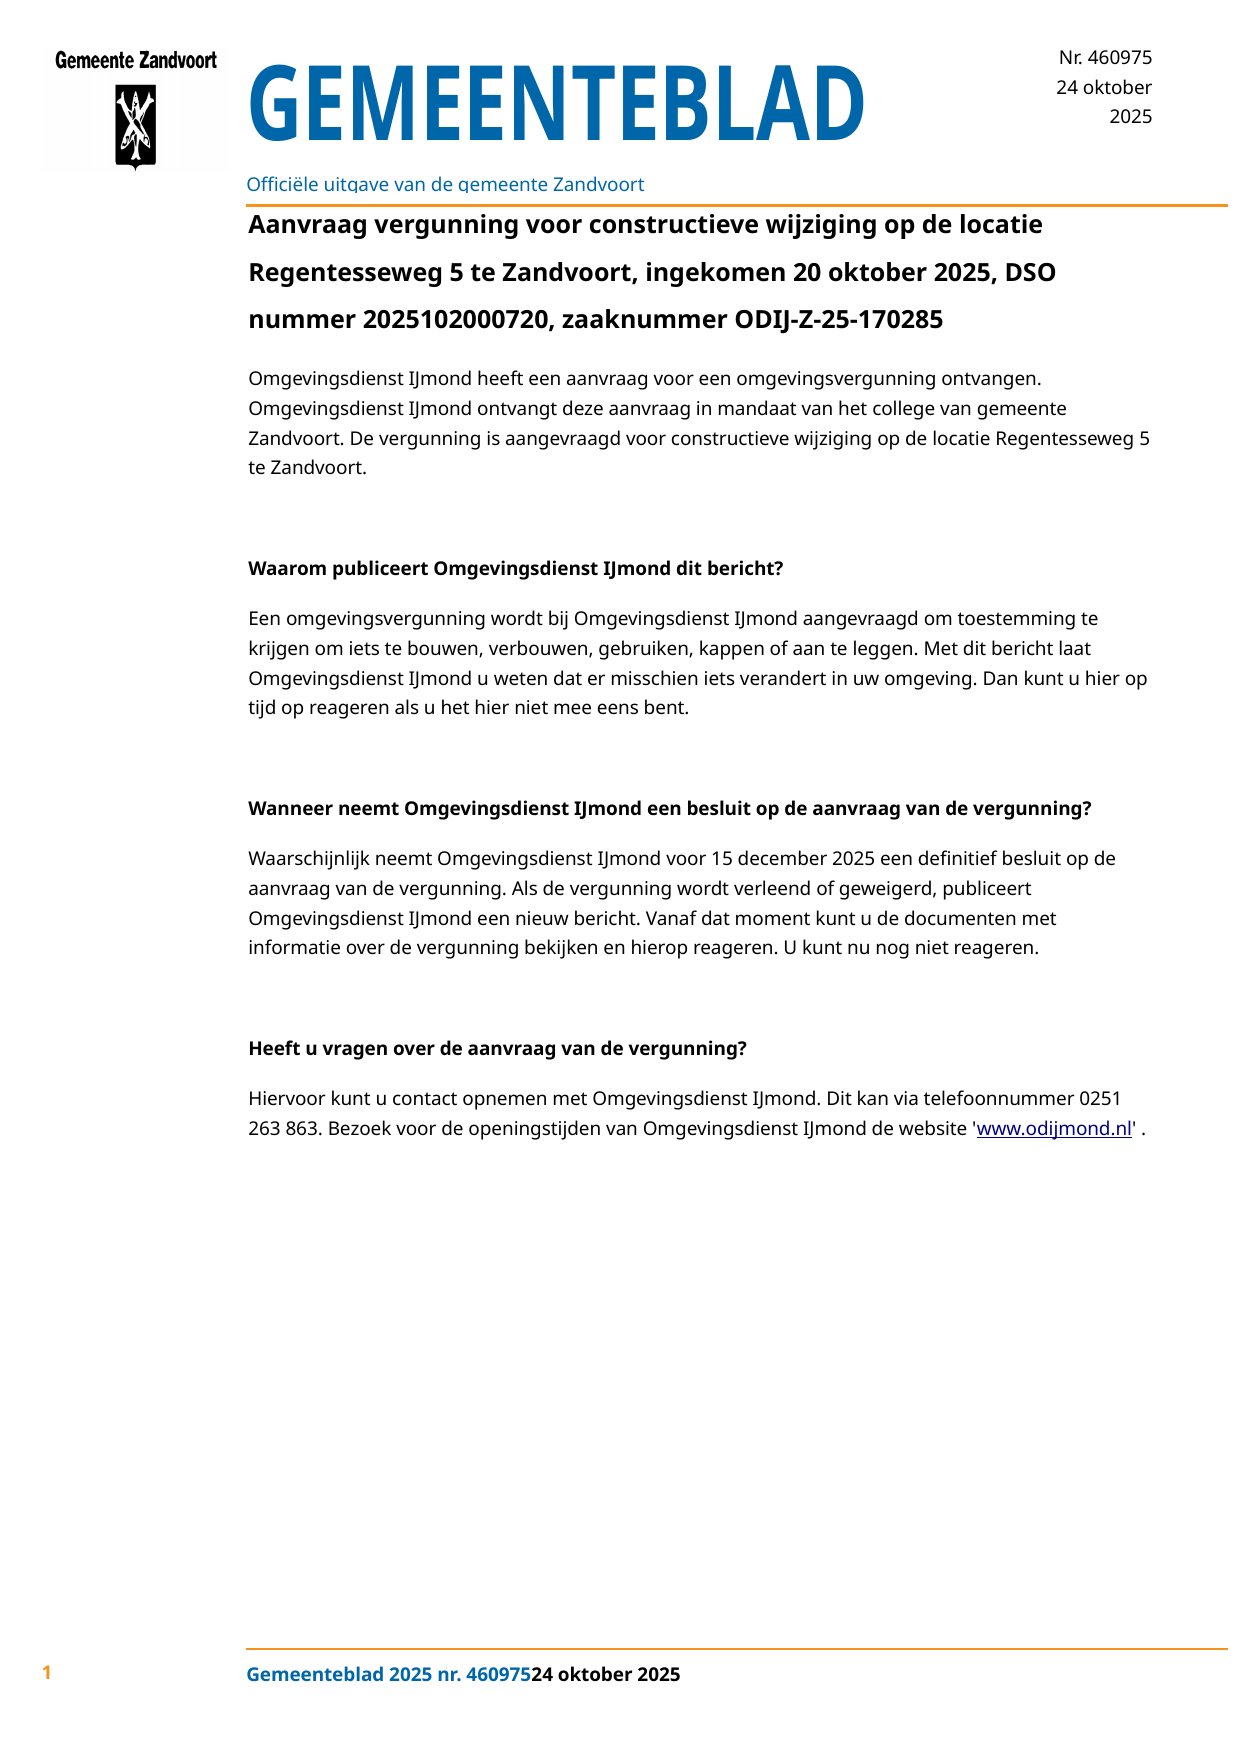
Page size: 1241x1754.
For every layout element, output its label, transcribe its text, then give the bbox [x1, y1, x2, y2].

text Waarschijnlijk neemt Omgevingsdienst IJmond voor 15 december 2025 een definitief besluit op de aanvraag van de vergunning. Als de vergunning wordt verleend of geweigerd, publiceert Omgevingsdienst IJmond een nieuw bericht. Vanaf dat moment kunt u de documenten met informatie over de vergunning bekijken en hierop reageren. U kunt nu nog niet reageren. [248, 846, 1152, 960]
text Wanneer neemt Omgevingsdienst IJmond een besluit op de aanvraag van de vergunning? [248, 795, 1152, 821]
text Een omgevingsvergunning wordt bij Omgevingsdienst IJmond aangevraagd om toestemming te krijgen om iets te bouwen, verbouwen, gebruiken, kappen of aan te leggen. Met dit bericht laat Omgevingsdienst IJmond u weten dat er misschien iets verandert in uw omgeving. Dan kunt u hier op tijd op reageren als u het hier niet mee eens bent. [248, 606, 1152, 720]
text Waarom publiceert Omgevingsdienst IJmond dit bericht? [248, 555, 1152, 581]
text Aanvraag vergunning voor constructieve wijziging op de locatie Regentesseweg 5 te Zandvoort, ingekomen 20 oktober 2025, DSO nummer 2025102000720, zaaknummer ODIJ-Z-25-170285 [248, 207, 1152, 336]
text Heeft u vragen over de aanvraag van de vergunning? [248, 1035, 1152, 1061]
text Hiervoor kunt u contact opnemen met Omgevingsdienst IJmond. Dit kan via telefoonnummer 0251 263 863. Bezoek voor de openingstijden van Omgevingsdienst IJmond de website 'www.odijmond.nl' . [248, 1086, 1152, 1141]
picture [41, 47, 231, 172]
text Omgevingsdienst IJmond heeft een aanvraag voor een omgevingsvergunning ontvangen. Omgevingsdienst IJmond ontvangt deze aanvraag in mandaat van het college van gemeente Zandvoort. De vergunning is aangevraagd voor constructieve wijziging op de locatie Regentesseweg 5 te Zandvoort. [248, 366, 1152, 480]
